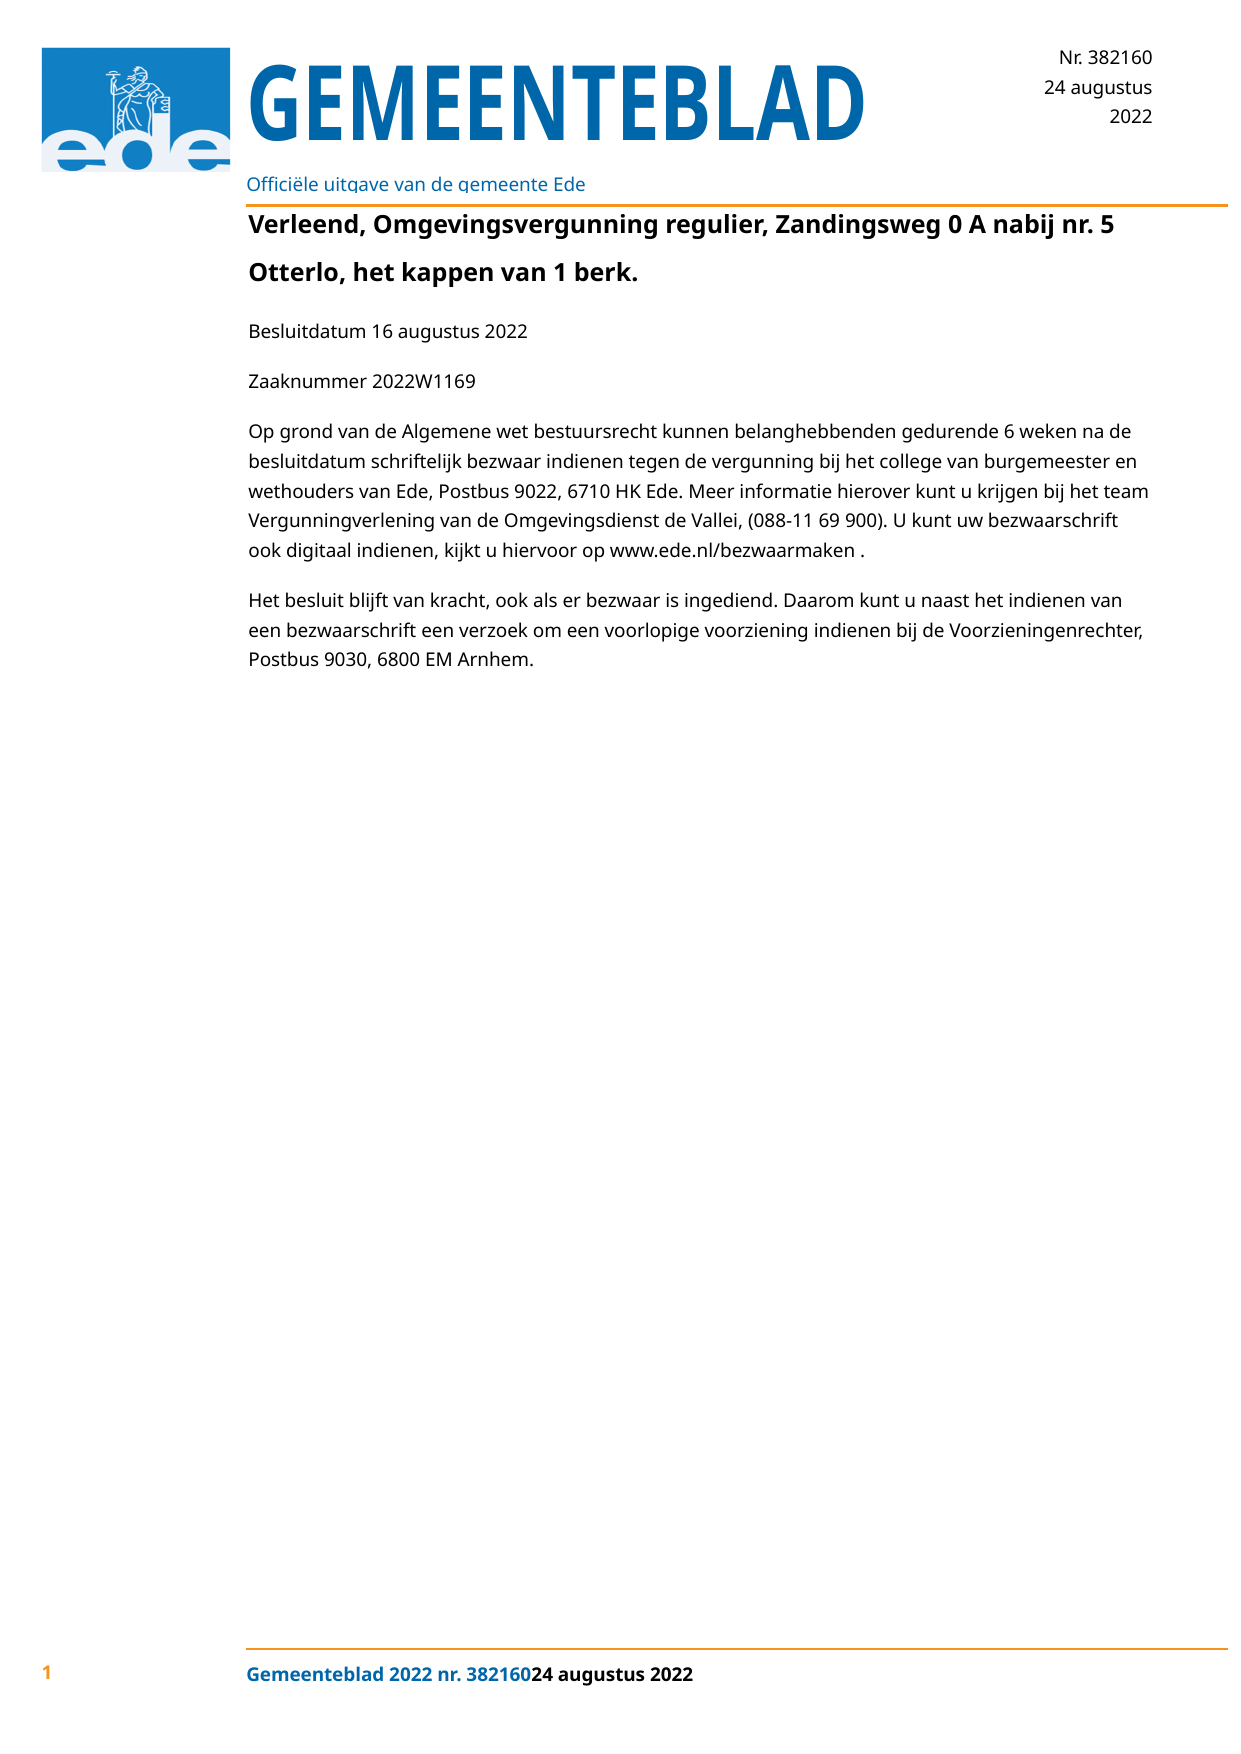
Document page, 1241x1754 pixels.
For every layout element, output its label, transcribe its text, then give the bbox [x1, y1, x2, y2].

text Zaaknummer 2022W1169 [248, 368, 1152, 394]
text Het besluit blijft van kracht, ook als er bezwaar is ingediend. Daarom kunt u naast het indienen van een bezwaarschrift een verzoek om een voorlopige voorziening indienen bij de Voorzieningenrechter, Postbus 9030, 6800 EM Arnhem. [248, 587, 1152, 672]
text Verleend, Omgevingsvergunning regulier, Zandingsweg 0 A nabij nr. 5 Otterlo, het kappen van 1 berk. [248, 207, 1152, 288]
text Besluitdatum 16 augustus 2022 [248, 318, 1152, 344]
text Op grond van de Algemene wet bestuursrecht kunnen belanghebbenden gedurende 6 weken na de besluitdatum schriftelijk bezwaar indienen tegen de vergunning bij het college van burgemeester en wethouders van Ede, Postbus 9022, 6710 HK Ede. Meer informatie hierover kunt u krijgen bij het team Vergunningverlening van de Omgevingsdienst de Vallei, (088-11 69 900). U kunt uw bezwaarschrift ook digitaal indienen, kijkt u hiervoor op www.ede.nl/bezwaarmaken . [248, 419, 1152, 563]
picture [41, 47, 231, 172]
